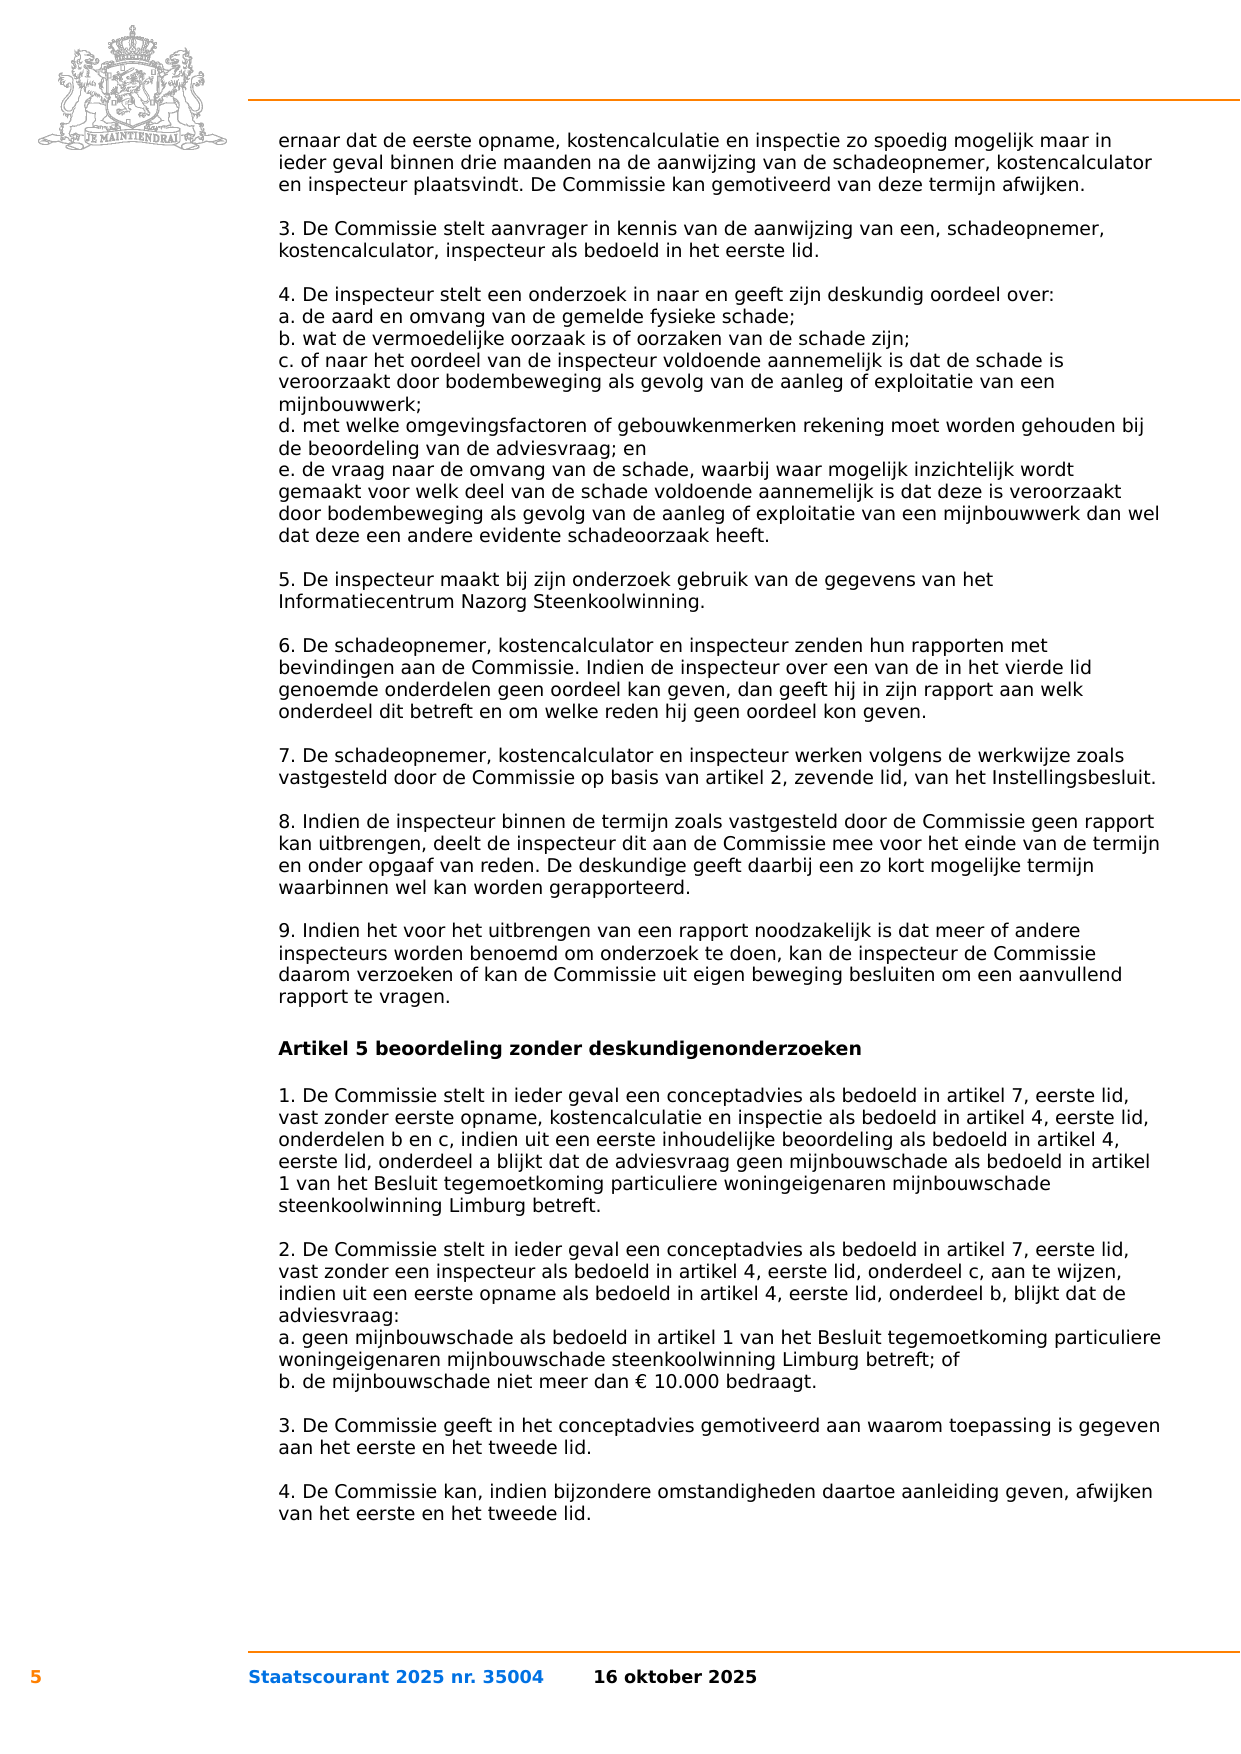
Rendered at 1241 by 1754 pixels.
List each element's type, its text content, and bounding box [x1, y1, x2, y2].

text 2. De Commissie stelt in ieder geval een conceptadvies als bedoeld in artikel 7, eerste lid, vast zonder een inspecteur als bedoeld in artikel 4, eerste lid, onderdeel c, aan te wijzen, indien uit een eerste opname als bedoeld in artikel 4, eerste lid, onderdeel b, blijkt dat de adviesvraag: [278, 1239, 1163, 1327]
text 8. Indien de inspecteur binnen de termijn zoals vastgesteld door de Commissie geen rapport kan uitbrengen, deelt de inspecteur dit aan de Commissie mee voor het einde van de termijn en onder opgaaf van reden. De deskundige geeft daarbij een zo kort mogelijke termijn waarbinnen wel kan worden gerapporteerd. [278, 811, 1163, 898]
text 9. Indien het voor het uitbrengen van een rapport noodzakelijk is dat meer of andere inspecteurs worden benoemd om onderzoek te doen, kan de inspecteur de Commissie daarom verzoeken of kan de Commissie uit eigen beweging besluiten om een aanvullend rapport te vragen. [278, 920, 1163, 1008]
text 1. De Commissie stelt in ieder geval een conceptadvies als bedoeld in artikel 7, eerste lid, vast zonder eerste opname, kostencalculatie en inspectie als bedoeld in artikel 4, eerste lid, onderdelen b en c, indien uit een eerste inhoudelijke beoordeling als bedoeld in artikel 4, eerste lid, onderdeel a blijkt dat de adviesvraag geen mijnbouwschade als bedoeld in artikel 1 van het Besluit tegemoetkoming particuliere woningeigenaren mijnbouwschade steenkoolwinning Limburg betreft. [278, 1085, 1163, 1217]
text d. met welke omgevingsfactoren of gebouwkenmerken rekening moet worden gehouden bij de beoordeling van de adviesvraag; en [278, 415, 1163, 459]
text 6. De schadeopnemer, kostencalculator en inspecteur zenden hun rapporten met bevindingen aan de Commissie. Indien de inspecteur over een van de in het vierde lid genoemde onderdelen geen oordeel kan geven, dan geeft hij in zijn rapport aan welk onderdeel dit betreft en om welke reden hij geen oordeel kon geven. [278, 635, 1163, 723]
text 4. De inspecteur stelt een onderzoek in naar en geeft zijn deskundig oordeel over: [278, 283, 1163, 306]
text 3. De Commissie geeft in het conceptadvies gemotiveerd aan waarom toepassing is gegeven aan het eerste en het tweede lid. [278, 1415, 1163, 1459]
text b. wat de vermoedelijke oorzaak is of oorzaken van de schade zijn; [278, 327, 1163, 349]
text 7. De schadeopnemer, kostencalculator en inspecteur werken volgens de werkwijze zoals vastgesteld door de Commissie op basis van artikel 2, zevende lid, van het Instellingsbesluit. [278, 745, 1163, 789]
text 5. De inspecteur maakt bij zijn onderzoek gebruik van de gegevens van het Informatiecentrum Nazorg Steenkoolwinning. [278, 569, 1163, 613]
text 4. De Commissie kan, indien bijzondere omstandigheden daartoe aanleiding geven, afwijken van het eerste en het tweede lid. [278, 1481, 1163, 1524]
picture [38, 25, 227, 150]
text a. geen mijnbouwschade als bedoeld in artikel 1 van het Besluit tegemoetkoming particuliere woningeigenaren mijnbouwschade steenkoolwinning Limburg betreft; of [278, 1327, 1163, 1371]
text ernaar dat de eerste opname, kostencalculatie en inspectie zo spoedig mogelijk maar in ieder geval binnen drie maanden na de aanwijzing van de schadeopnemer, kostencalculator en inspecteur plaatsvindt. De Commissie kan gemotiveerd van deze termijn afwijken. [278, 130, 1163, 196]
text 3. De Commissie stelt aanvrager in kennis van de aanwijzing van een, schadeopnemer, kostencalculator, inspecteur als bedoeld in het eerste lid. [278, 218, 1163, 262]
text e. de vraag naar de omvang van de schade, waarbij waar mogelijk inzichtelijk wordt gemaakt voor welk deel van de schade voldoende aannemelijk is dat deze is veroorzaakt door bodembeweging als gevolg van de aanleg of exploitatie van een mijnbouwwerk dan wel dat deze een andere evidente schadeoorzaak heeft. [278, 459, 1163, 547]
text b. de mijnbouwschade niet meer dan € 10.000 bedraagt. [278, 1371, 1163, 1393]
text a. de aard en omvang van de gemelde fysieke schade; [278, 306, 1163, 327]
text c. of naar het oordeel van de inspecteur voldoende aannemelijk is dat de schade is veroorzaakt door bodembeweging als gevolg van de aanleg of exploitatie van een mijnbouwwerk; [278, 349, 1163, 415]
subtitle Artikel 5 beoordeling zonder deskundigenonderzoeken [278, 1038, 1163, 1060]
